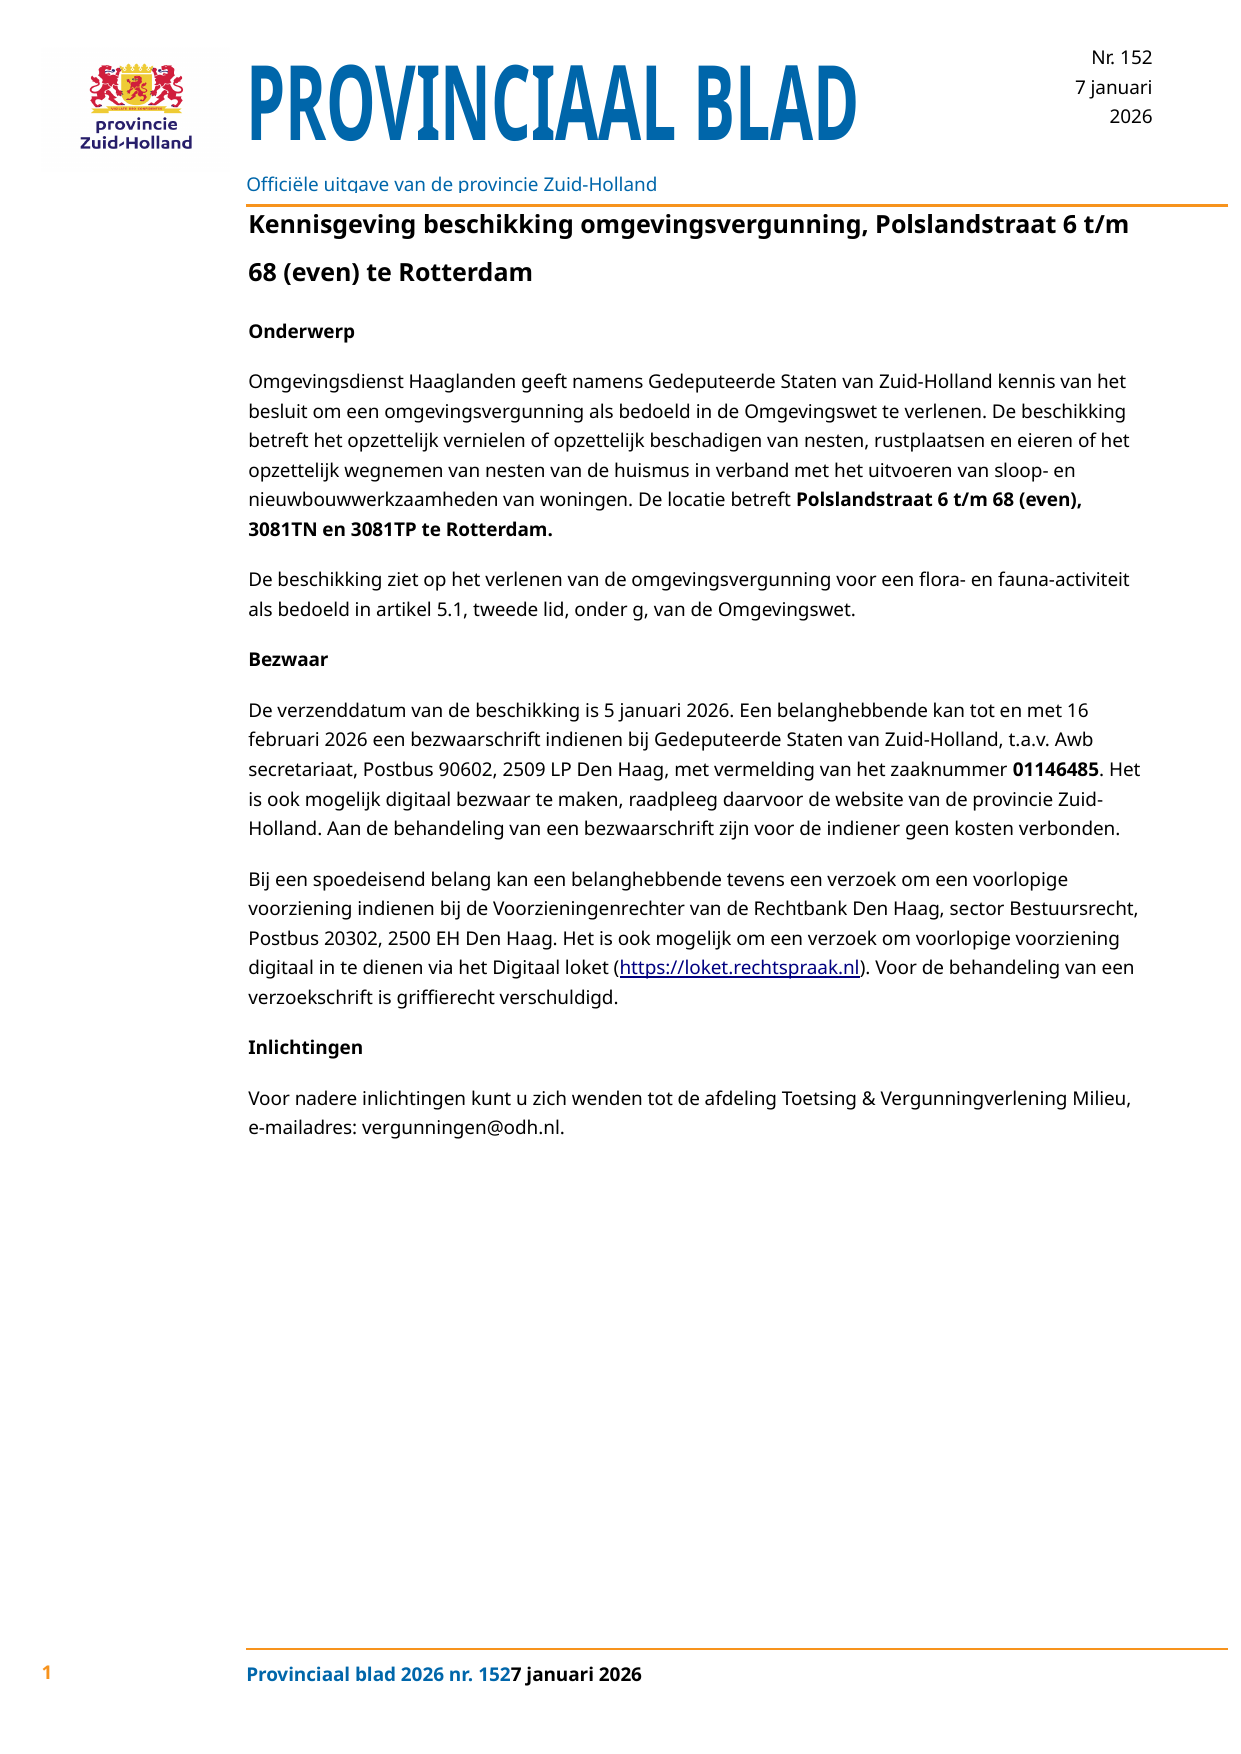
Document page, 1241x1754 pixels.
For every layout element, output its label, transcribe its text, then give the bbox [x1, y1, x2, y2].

text Omgevingsdienst Haaglanden geeft namens Gedeputeerde Staten van Zuid-Holland kennis van het besluit om een omgevingsvergunning als bedoeld in de Omgevingswet te verlenen. De beschikking betreft het opzettelijk vernielen of opzettelijk beschadigen van nesten, rustplaatsen en eieren of het opzettelijk wegnemen van nesten van de huismus in verband met het uitvoeren van sloop- en nieuwbouwwerkzaamheden van woningen. De locatie betreft Polslandstraat 6 t/m 68 (even), 3081TN en 3081TP te Rotterdam. [248, 368, 1152, 542]
picture [41, 47, 231, 172]
text De verzenddatum van de beschikking is 5 januari 2026. Een belanghebbende kan tot en met 16 februari 2026 een bezwaarschrift indienen bij Gedeputeerde Staten van Zuid-Holland, t.a.v. Awb secretariaat, Postbus 90602, 2509 LP Den Haag, met vermelding van het zaaknummer 01146485. Het is ook mogelijk digitaal bezwaar te maken, raadpleeg daarvoor de website van de provincie Zuid-Holland. Aan de behandeling van een bezwaarschrift zijn voor de indiener geen kosten verbonden. [248, 697, 1152, 841]
text Inlichtingen [248, 1034, 1152, 1060]
text Voor nadere inlichtingen kunt u zich wenden tot de afdeling Toetsing & Vergunningverlening Milieu, e-mailadres: vergunningen@odh.nl. [248, 1085, 1152, 1140]
text De beschikking ziet op het verlenen van de omgevingsvergunning voor een flora- en fauna-activiteit als bedoeld in artikel 5.1, tweede lid, onder g, van de Omgevingswet. [248, 567, 1152, 622]
text Onderwerp [248, 318, 1152, 344]
text Kennisgeving beschikking omgevingsvergunning, Polslandstraat 6 t/m 68 (even) te Rotterdam [248, 207, 1152, 288]
text Bij een spoedeisend belang kan een belanghebbende tevens een verzoek om een voorlopige voorziening indienen bij de Voorzieningenrechter van de Rechtbank Den Haag, sector Bestuursrecht, Postbus 20302, 2500 EH Den Haag. Het is ook mogelijk om een verzoek om voorlopige voorziening digitaal in te dienen via het Digitaal loket (https://loket.rechtspraak.nl). Voor de behandeling van een verzoekschrift is griffierecht verschuldigd. [248, 866, 1152, 1010]
text Bezwaar [248, 647, 1152, 672]
